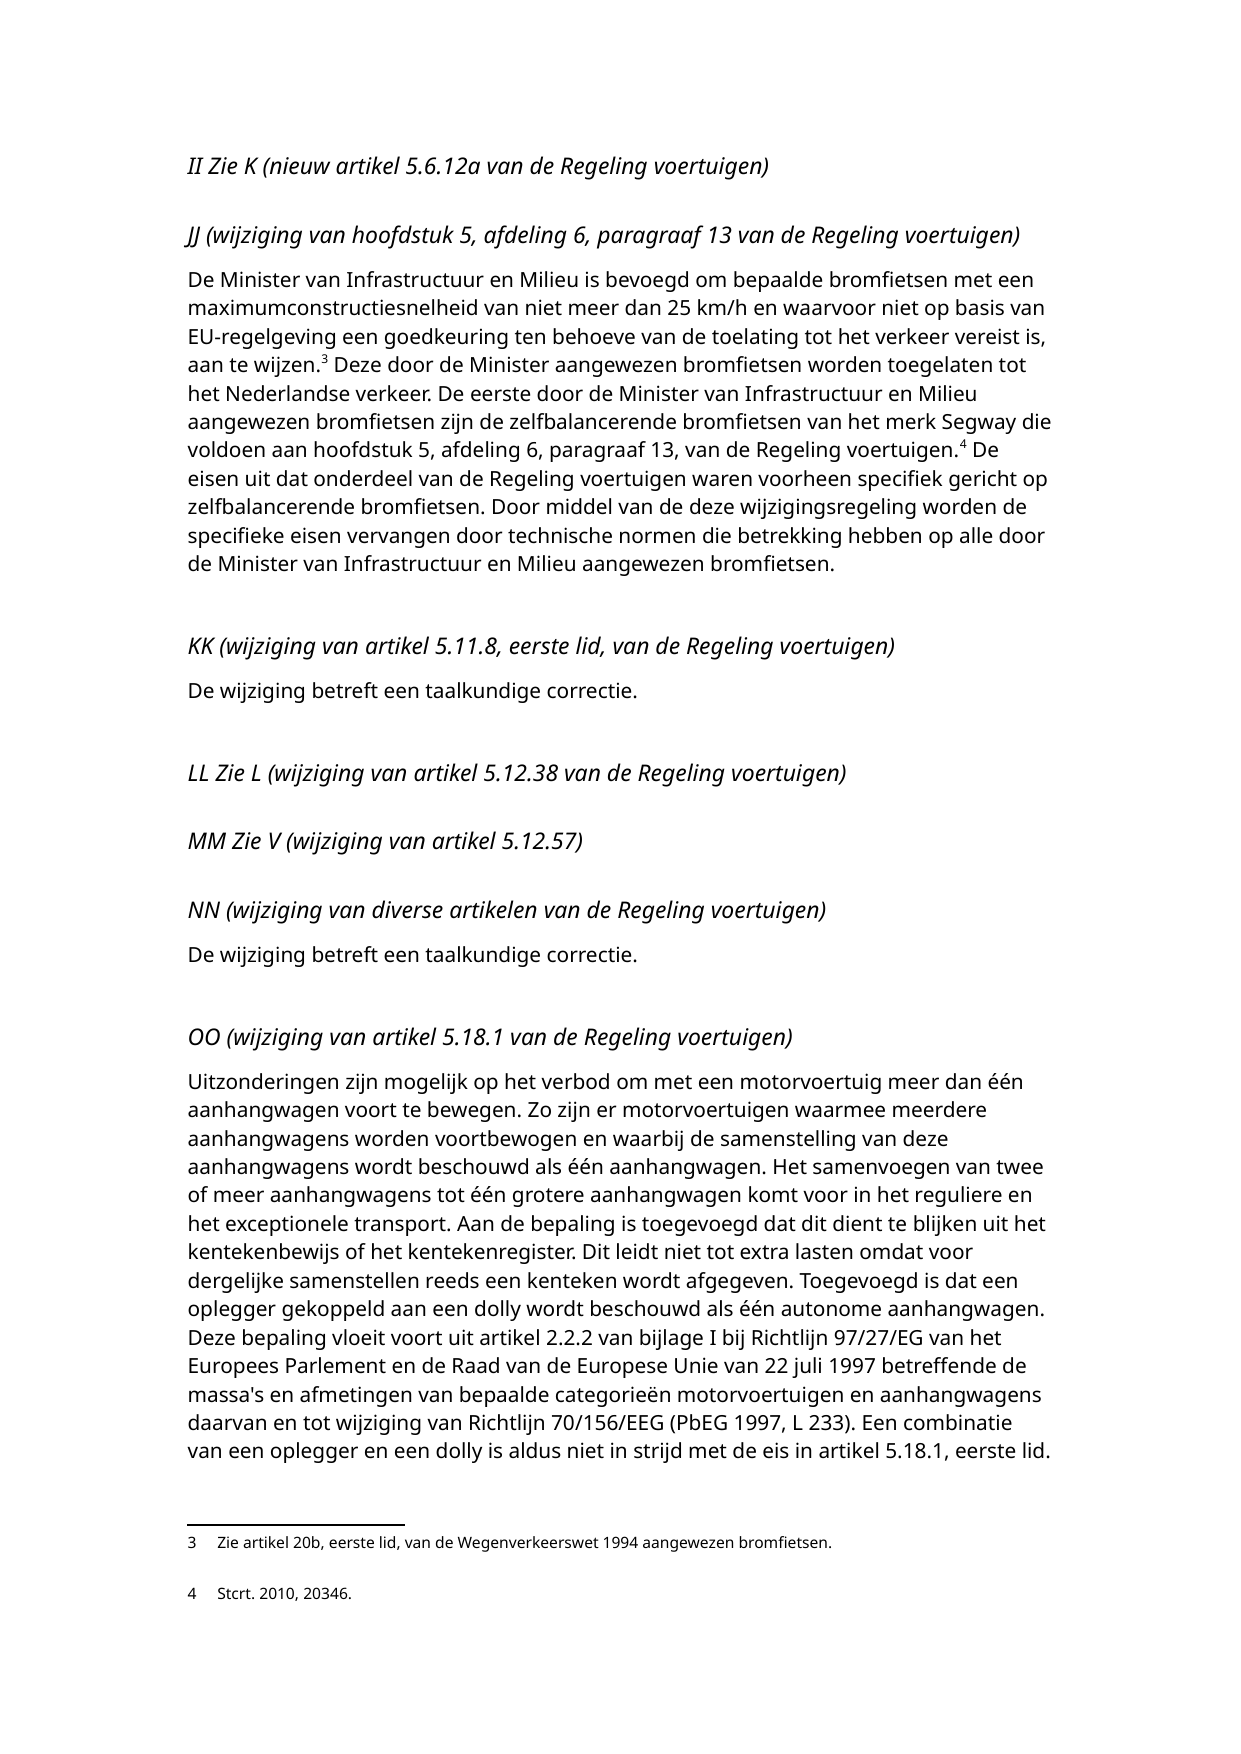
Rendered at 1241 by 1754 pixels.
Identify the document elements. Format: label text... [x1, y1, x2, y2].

text Stcrt. 2010, 20346. [187, 1575, 1053, 1604]
subtitle KK (wijziging van artikel 5.11.8, eerste lid, van de Regeling voertuigen) [187, 630, 1053, 661]
subtitle LL Zie L (wijziging van artikel 5.12.38 van de Regeling voertuigen) [187, 756, 1053, 788]
text Zie artikel 20b, eerste lid, van de Wegenverkeerswet 1994 aangewezen bromfietsen. [187, 1517, 1053, 1545]
subtitle JJ (wijziging van hoofdstuk 5, afdeling 6, paragraaf 13 van de Regeling voertuigen) [187, 219, 1053, 250]
text De Minister van Infrastructuur en Milieu is bevoegd om bepaalde bromfietsen met een maximumconstructiesnelheid van niet meer dan 25 km/h en waarvoor niet op basis van EU-regelgeving een goedkeuring ten behoeve van de toelating tot het verkeer vereist is, aan te wijzen. Deze door de Minister aangewezen bromfietsen worden toegelaten tot het Nederlandse verkeer. De eerste door de Minister van Infrastructuur en Milieu aangewezen bromfietsen zijn de zelfbalancerende bromfietsen van het merk Segway die voldoen aan hoofdstuk 5, afdeling 6, paragraaf 13, van de Regeling voertuigen. De eisen uit dat onderdeel van de Regeling voertuigen waren voorheen specifiek gericht op zelfbalancerende bromfietsen. Door middel van de deze wijzigingsregeling worden de specifieke eisen vervangen door technische normen die betrekking hebben op alle door de Minister van Infrastructuur en Milieu aangewezen bromfietsen. [187, 265, 1053, 578]
subtitle OO (wijziging van artikel 5.18.1 van de Regeling voertuigen) [187, 1021, 1053, 1052]
text De wijziging betreft een taalkundige correctie. [187, 676, 1053, 704]
subtitle NN (wijziging van diverse artikelen van de Regeling voertuigen) [187, 894, 1053, 925]
subtitle MM Zie V (wijziging van artikel 5.12.57) [187, 825, 1053, 856]
text De wijziging betreft een taalkundige correctie. [187, 940, 1053, 969]
subtitle II Zie K (nieuw artikel 5.6.12a van de Regeling voertuigen) [187, 150, 1053, 181]
text Uitzonderingen zijn mogelijk op het verbod om met een motorvoertuig meer dan één aanhangwagen voort te bewegen. Zo zijn er motorvoertuigen waarmee meerdere aanhangwagens worden voortbewogen en waarbij de samenstelling van deze aanhangwagens wordt beschouwd als één aanhangwagen. Het samenvoegen van twee of meer aanhangwagens tot één grotere aanhangwagen komt voor in het reguliere en het exceptionele transport. Aan de bepaling is toegevoegd dat dit dient te blijken uit het kentekenbewijs of het kentekenregister. Dit leidt niet tot extra lasten omdat voor dergelijke samenstellen reeds een kenteken wordt afgegeven. Toegevoegd is dat een oplegger gekoppeld aan een dolly wordt beschouwd als één autonome aanhangwagen. Deze bepaling vloeit voort uit artikel 2.2.2 van bijlage I bij Richtlijn 97/27/EG van het Europees Parlement en de Raad van de Europese Unie van 22 juli 1997 betreffende de massa's en afmetingen van bepaalde categorieën motorvoertuigen en aanhangwagens daarvan en tot wijziging van Richtlijn 70/156/EEG (PbEG 1997, L 233). Een combinatie van een oplegger en een dolly is aldus niet in strijd met de eis in artikel 5.18.1, eerste lid. [187, 1067, 1053, 1465]
